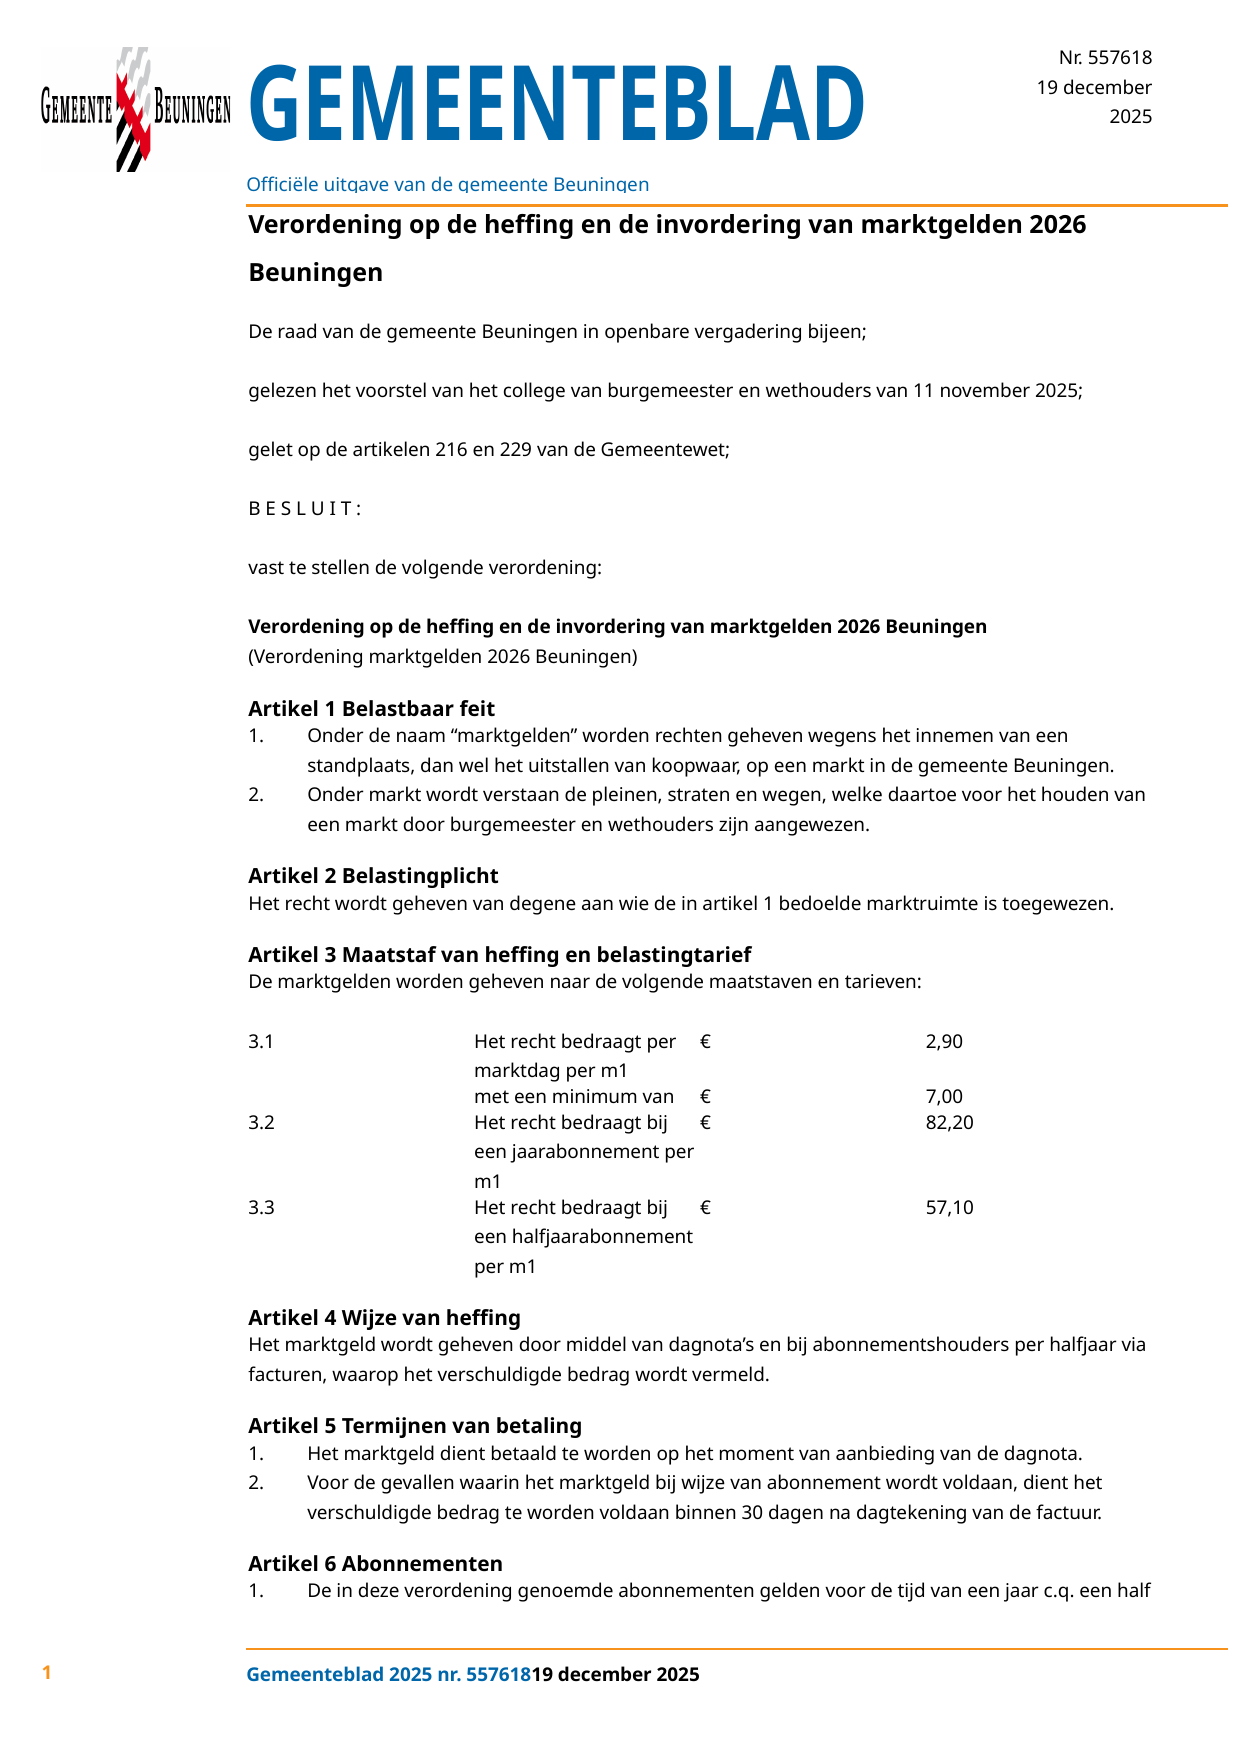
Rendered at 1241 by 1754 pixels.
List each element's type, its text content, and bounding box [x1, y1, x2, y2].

table_header € [700, 1028, 926, 1083]
text B E S L U I T : [248, 495, 1152, 521]
table_header 3.1 [248, 1028, 474, 1083]
text Artikel 3 Maatstaf van heffing en belastingtarief [248, 940, 1152, 969]
text Artikel 6 Abonnementen [248, 1549, 1152, 1578]
list Het marktgeld dient betaald te worden op het moment van aanbieding van de dagnota. [248, 1440, 1152, 1465]
table_cell Het recht bedraagt bij een halfjaarabonnement per m1 [474, 1194, 700, 1279]
text (Verordening marktgelden 2026 Beuningen) [248, 643, 1152, 669]
text Het recht wordt geheven van degene aan wie de in artikel 1 bedoelde marktruimte is toegewezen. [248, 890, 1152, 916]
table_cell € [700, 1109, 926, 1194]
table_cell € [700, 1194, 926, 1279]
table_cell 82,20 [926, 1109, 1152, 1194]
text Het marktgeld wordt geheven door middel van dagnota’s en bij abonnementshouders per halfjaar via facturen, waarop het verschuldigde bedrag wordt vermeld. [248, 1331, 1152, 1387]
table_cell met een minimum van [474, 1083, 700, 1109]
text De marktgelden worden geheven naar de volgende maatstaven en tarieven: [248, 969, 1152, 994]
text vast te stellen de volgende verordening: [248, 554, 1152, 580]
table_cell [248, 1083, 474, 1109]
text Verordening op de heffing en de invordering van marktgelden 2026 Beuningen [248, 207, 1152, 288]
table_cell Het recht bedraagt bij een jaarabonnement per m1 [474, 1109, 700, 1194]
picture [41, 47, 231, 172]
table_cell 57,10 [926, 1194, 1152, 1279]
table_cell 3.3 [248, 1194, 474, 1279]
table_cell € [700, 1083, 926, 1109]
text gelet op de artikelen 216 en 229 van de Gemeentewet; [248, 436, 1152, 462]
list De in deze verordening genoemde abonnementen gelden voor de tijd van een jaar c.q. een half [248, 1578, 1152, 1603]
list Onder markt wordt verstaan de pleinen, straten en wegen, welke daartoe voor het houden van een markt door burgemeester en wethouders zijn aangewezen. [248, 781, 1152, 837]
table_cell 3.2 [248, 1109, 474, 1194]
text Verordening op de heffing en de invordering van marktgelden 2026 Beuningen [248, 614, 1152, 639]
text Artikel 2 Belastingplicht [248, 861, 1152, 890]
text gelezen het voorstel van het college van burgemeester en wethouders van 11 november 2025; [248, 377, 1152, 403]
list Onder de naam “marktgelden” worden rechten geheven wegens het innemen van een standplaats, dan wel het uitstallen van koopwaar, op een markt in de gemeente Beuningen. [248, 722, 1152, 777]
text Artikel 4 Wijze van heffing [248, 1303, 1152, 1331]
text De raad van de gemeente Beuningen in openbare vergadering bijeen; [248, 318, 1152, 344]
list Voor de gevallen waarin het marktgeld bij wijze van abonnement wordt voldaan, dient het verschuldigde bedrag te worden voldaan binnen 30 dagen na dagtekening van de factuur. [248, 1469, 1152, 1524]
text Artikel 5 Termijnen van betaling [248, 1411, 1152, 1440]
table_header Het recht bedraagt per marktdag per m1 [474, 1028, 700, 1083]
table_header 2,90 [926, 1028, 1152, 1083]
text Artikel 1 Belastbaar feit [248, 694, 1152, 722]
table_cell 7,00 [926, 1083, 1152, 1109]
